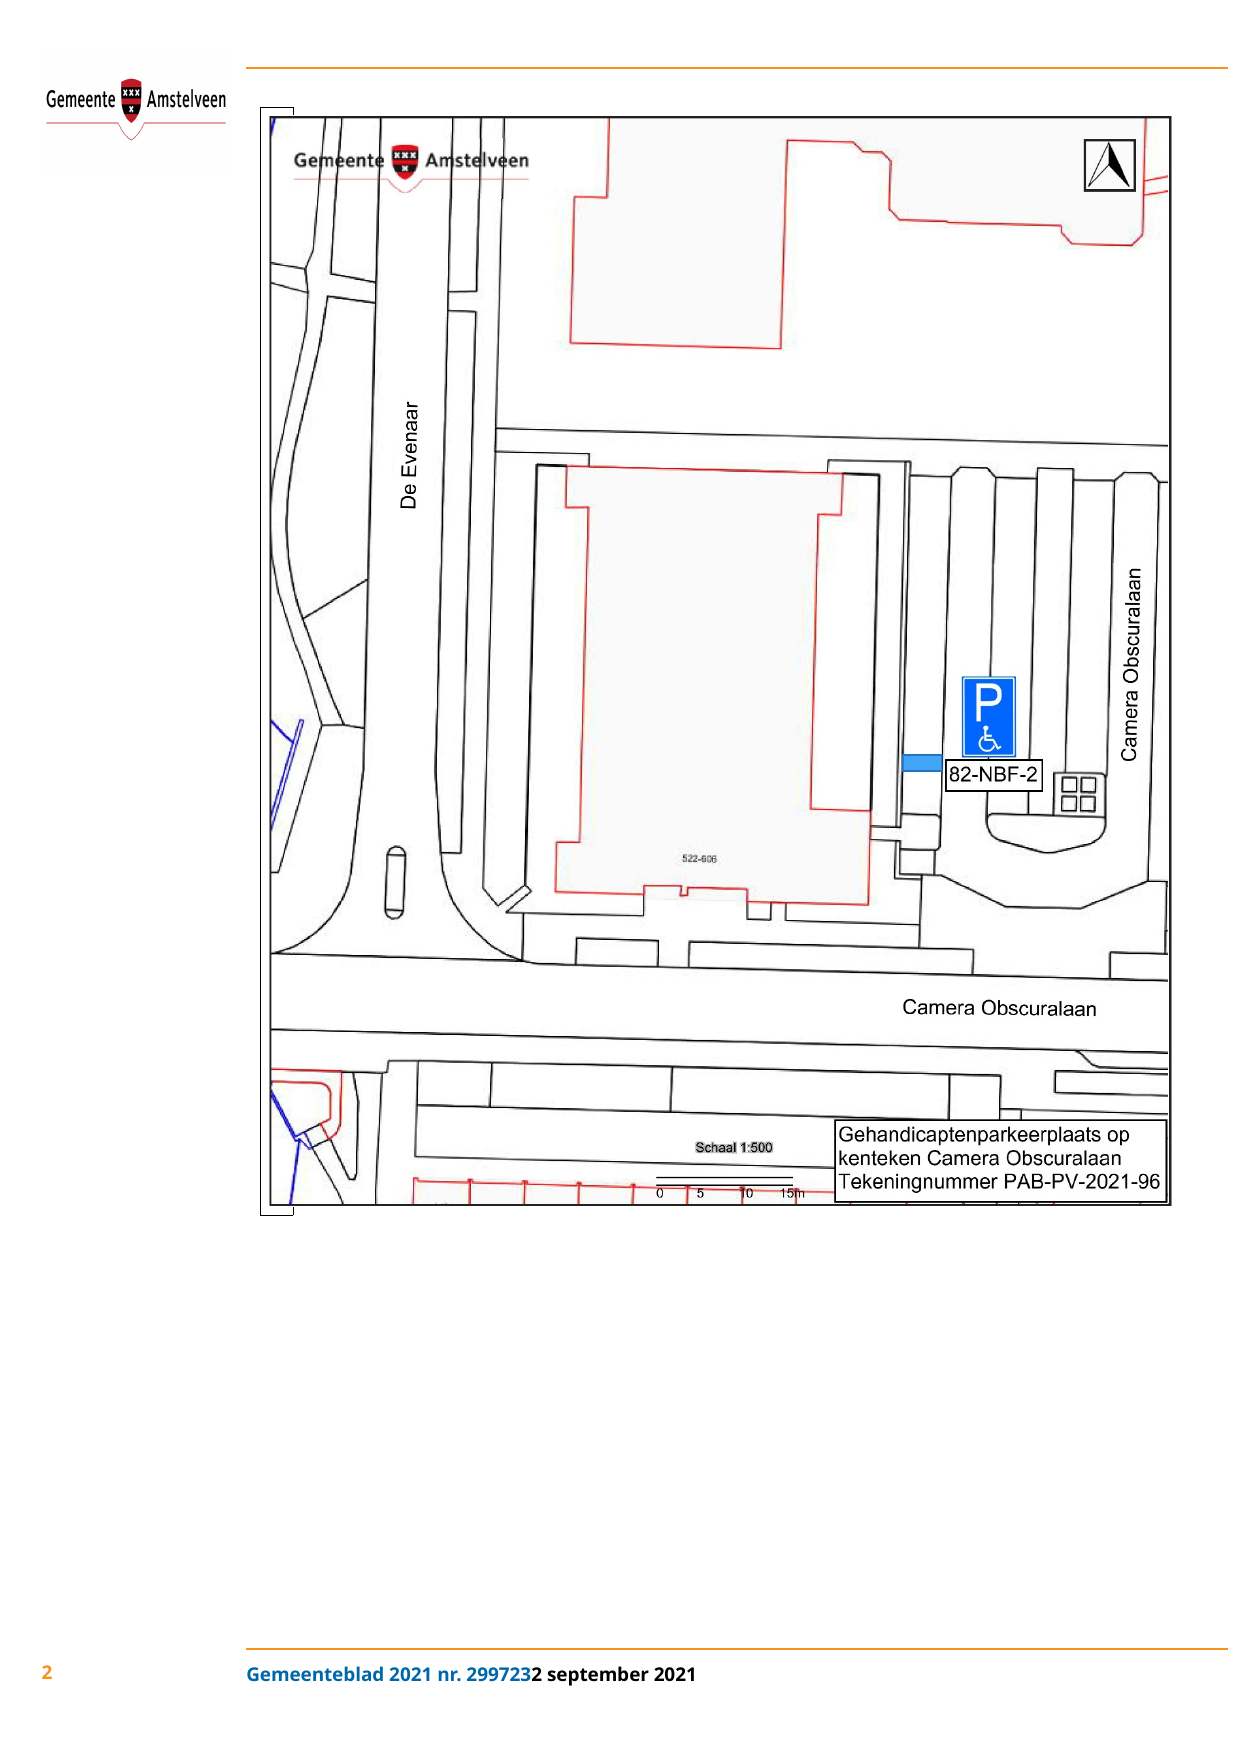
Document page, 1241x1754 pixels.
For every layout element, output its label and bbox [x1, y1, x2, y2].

picture [268, 115, 1173, 1207]
picture [41, 47, 231, 172]
